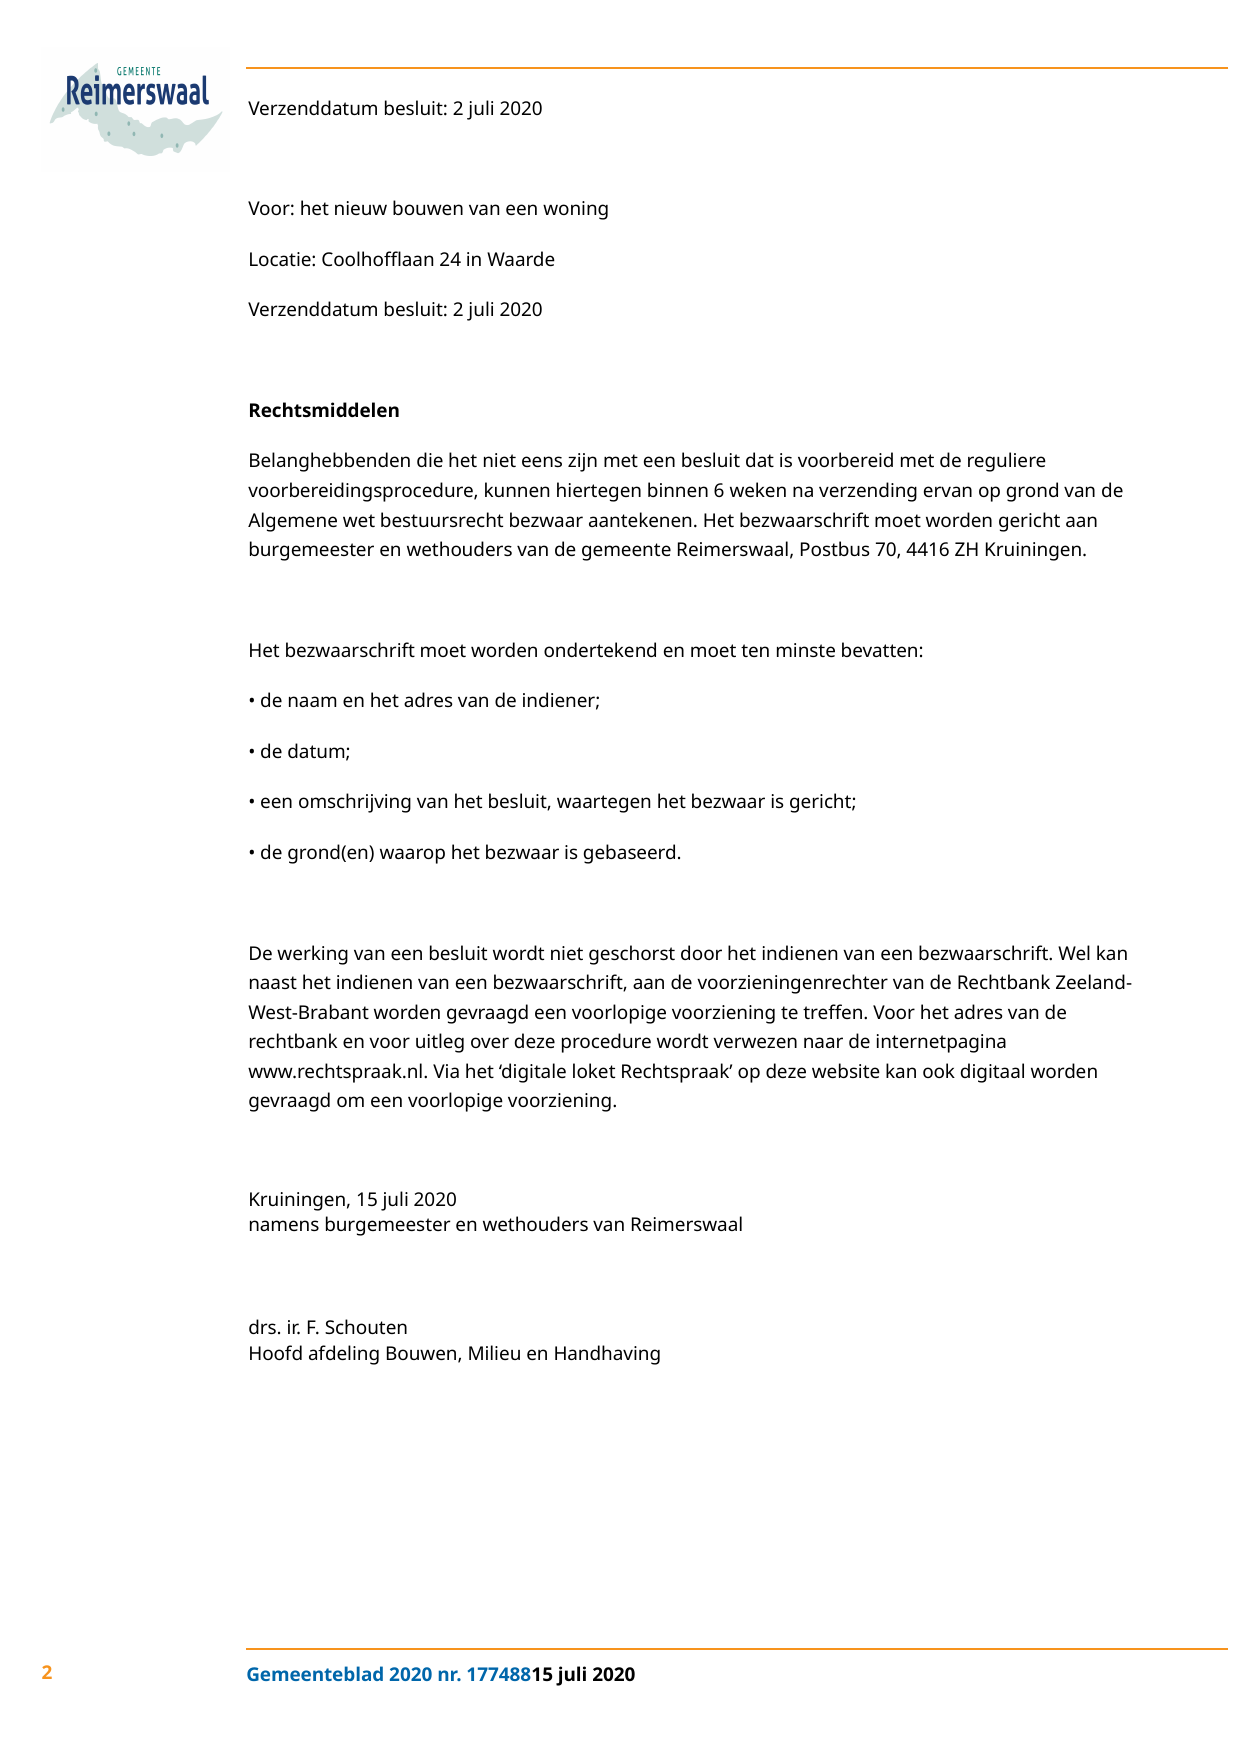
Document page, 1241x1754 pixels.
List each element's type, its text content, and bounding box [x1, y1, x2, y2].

text drs. ir. F. Schouten [248, 1314, 1152, 1340]
text Hoofd afdeling Bouwen, Milieu en Handhaving [248, 1340, 1152, 1366]
text • de naam en het adres van de indiener; [248, 688, 1152, 713]
text • de grond(en) waarop het bezwaar is gebaseerd. [248, 839, 1152, 865]
text Voor: het nieuw bouwen van een woning [248, 196, 1152, 221]
text Rechtsmiddelen [248, 397, 1152, 423]
text namens burgemeester en wethouders van Reimerswaal [248, 1212, 1152, 1237]
text Het bezwaarschrift moet worden ondertekend en moet ten minste bevatten: [248, 637, 1152, 663]
picture [41, 47, 231, 172]
text De werking van een besluit wordt niet geschorst door het indienen van een bezwaarschrift. Wel kan naast het indienen van een bezwaarschrift, aan de voorzieningenrechter van de Rechtbank Zeeland-West-Brabant worden gevraagd een voorlopige voorziening te treffen. Voor het adres van de rechtbank en voor uitleg over deze procedure wordt verwezen naar de internetpagina www.rechtspraak.nl. Via het ‘digitale loket Rechtspraak’ op deze website kan ook digitaal worden gevraagd om een voorlopige voorziening. [248, 940, 1152, 1113]
text Locatie: Coolhofflaan 24 in Waarde [248, 246, 1152, 272]
text Kruiningen, 15 juli 2020 [248, 1186, 1152, 1212]
text Verzenddatum besluit: 2 juli 2020 [248, 95, 1152, 121]
text Verzenddatum besluit: 2 juli 2020 [248, 296, 1152, 322]
text • de datum; [248, 738, 1152, 764]
text Belanghebbenden die het niet eens zijn met een besluit dat is voorbereid met de reguliere voorbereidingsprocedure, kunnen hiertegen binnen 6 weken na verzending ervan op grond van de Algemene wet bestuursrecht bezwaar aantekenen. Het bezwaarschrift moet worden gericht aan burgemeester en wethouders van de gemeente Reimerswaal, Postbus 70, 4416 ZH Kruiningen. [248, 448, 1152, 562]
text • een omschrijving van het besluit, waartegen het bezwaar is gericht; [248, 788, 1152, 814]
